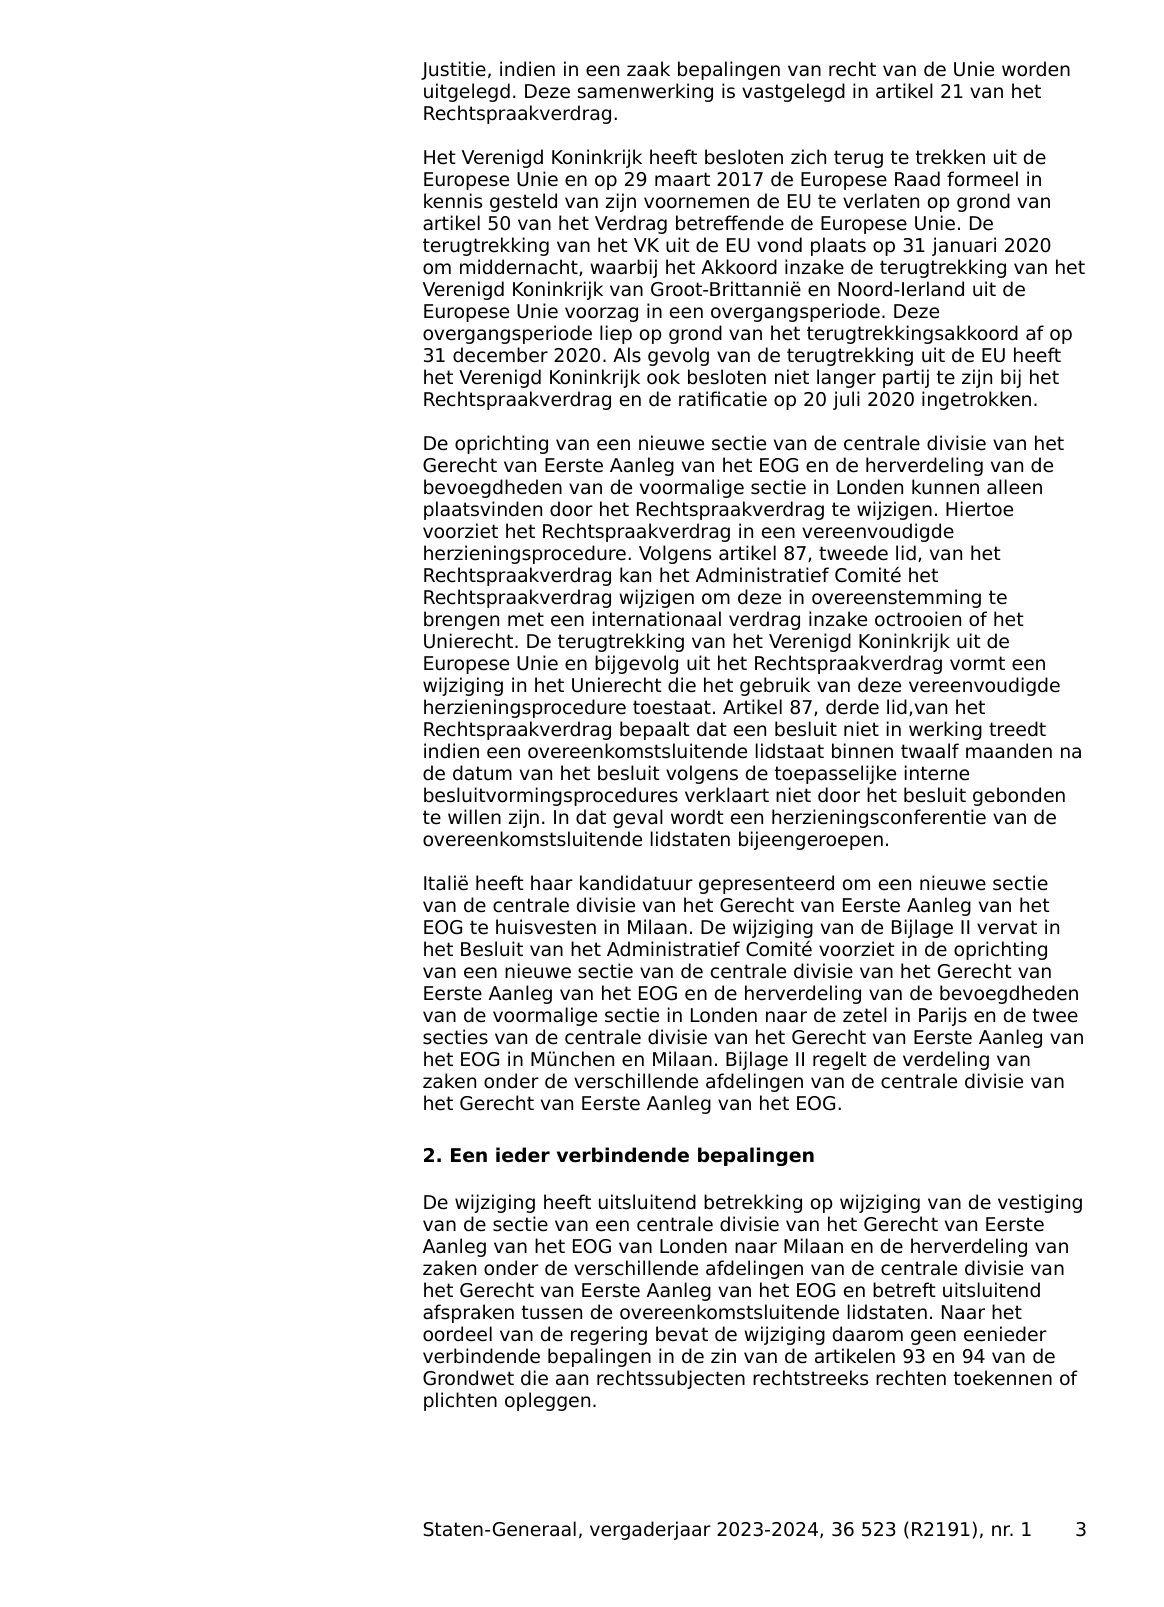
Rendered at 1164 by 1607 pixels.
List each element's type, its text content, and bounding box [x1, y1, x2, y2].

text Italië heeft haar kandidatuur gepresenteerd om een nieuwe sectie van de centrale divisie van het Gerecht van Eerste Aanleg van het EOG te huisvesten in Milaan. De wijziging van de Bijlage II vervat in het Besluit van het Administratief Comité voorziet in de oprichting van een nieuwe sectie van de centrale divisie van het Gerecht van Eerste Aanleg van het EOG en de herverdeling van de bevoegdheden van de voormalige sectie in Londen naar de zetel in Parijs en de twee secties van de centrale divisie van het Gerecht van Eerste Aanleg van het EOG in München en Milaan. Bijlage II regelt de verdeling van zaken onder de verschillende afdelingen van de centrale divisie van het Gerecht van Eerste Aanleg van het EOG. [422, 873, 1087, 1115]
text De oprichting van een nieuwe sectie van de centrale divisie van het Gerecht van Eerste Aanleg van het EOG en de herverdeling van de bevoegdheden van de voormalige sectie in Londen kunnen alleen plaatsvinden door het Rechtspraakverdrag te wijzigen. Hiertoe voorziet het Rechtspraakverdrag in een vereenvoudigde herzieningsprocedure. Volgens artikel 87, tweede lid, van het Rechtspraakverdrag kan het Administratief Comité het Rechtspraakverdrag wijzigen om deze in overeenstemming te brengen met een internationaal verdrag inzake octrooien of het Unierecht. De terugtrekking van het Verenigd Koninkrijk uit de Europese Unie en bijgevolg uit het Rechtspraakverdrag vormt een wijziging in het Unierecht die het gebruik van deze vereenvoudigde herzieningsprocedure toestaat. Artikel 87, derde lid,van het Rechtspraakverdrag bepaalt dat een besluit niet in werking treedt indien een overeenkomstsluitende lidstaat binnen twaalf maanden na de datum van het besluit volgens de toepasselijke interne besluitvormingsprocedures verklaart niet door het besluit gebonden te willen zijn. In dat geval wordt een herzieningsconferentie van de overeenkomstsluitende lidstaten bijeengeroepen. [422, 433, 1087, 851]
text Het Verenigd Koninkrijk heeft besloten zich terug te trekken uit de Europese Unie en op 29 maart 2017 de Europese Raad formeel in kennis gesteld van zijn voornemen de EU te verlaten op grond van artikel 50 van het Verdrag betreffende de Europese Unie. De terugtrekking van het VK uit de EU vond plaats op 31 januari 2020 om middernacht, waarbij het Akkoord inzake de terugtrekking van het Verenigd Koninkrijk van Groot-Brittannië en Noord-Ierland uit de Europese Unie voorzag in een overgangsperiode. Deze overgangsperiode liep op grond van het terugtrekkingsakkoord af op 31 december 2020. Als gevolg van de terugtrekking uit de EU heeft het Verenigd Koninkrijk ook besloten niet langer partij te zijn bij het Rechtspraakverdrag en de ratificatie op 20 juli 2020 ingetrokken. [422, 147, 1087, 411]
text Justitie, indien in een zaak bepalingen van recht van de Unie worden uitgelegd. Deze samenwerking is vastgelegd in artikel 21 van het Rechtspraakverdrag. [422, 59, 1087, 125]
text De wijziging heeft uitsluitend betrekking op wijziging van de vestiging van de sectie van een centrale divisie van het Gerecht van Eerste Aanleg van het EOG van Londen naar Milaan en de herverdeling van zaken onder de verschillende afdelingen van de centrale divisie van het Gerecht van Eerste Aanleg van het EOG en betreft uitsluitend afspraken tussen de overeenkomstsluitende lidstaten. Naar het oordeel van de regering bevat de wijziging daarom geen eenieder verbindende bepalingen in de zin van de artikelen 93 en 94 van de Grondwet die aan rechtssubjecten rechtstreeks rechten toekennen of plichten opleggen. [422, 1192, 1087, 1411]
subtitle 2. Een ieder verbindende bepalingen [422, 1145, 1087, 1167]
